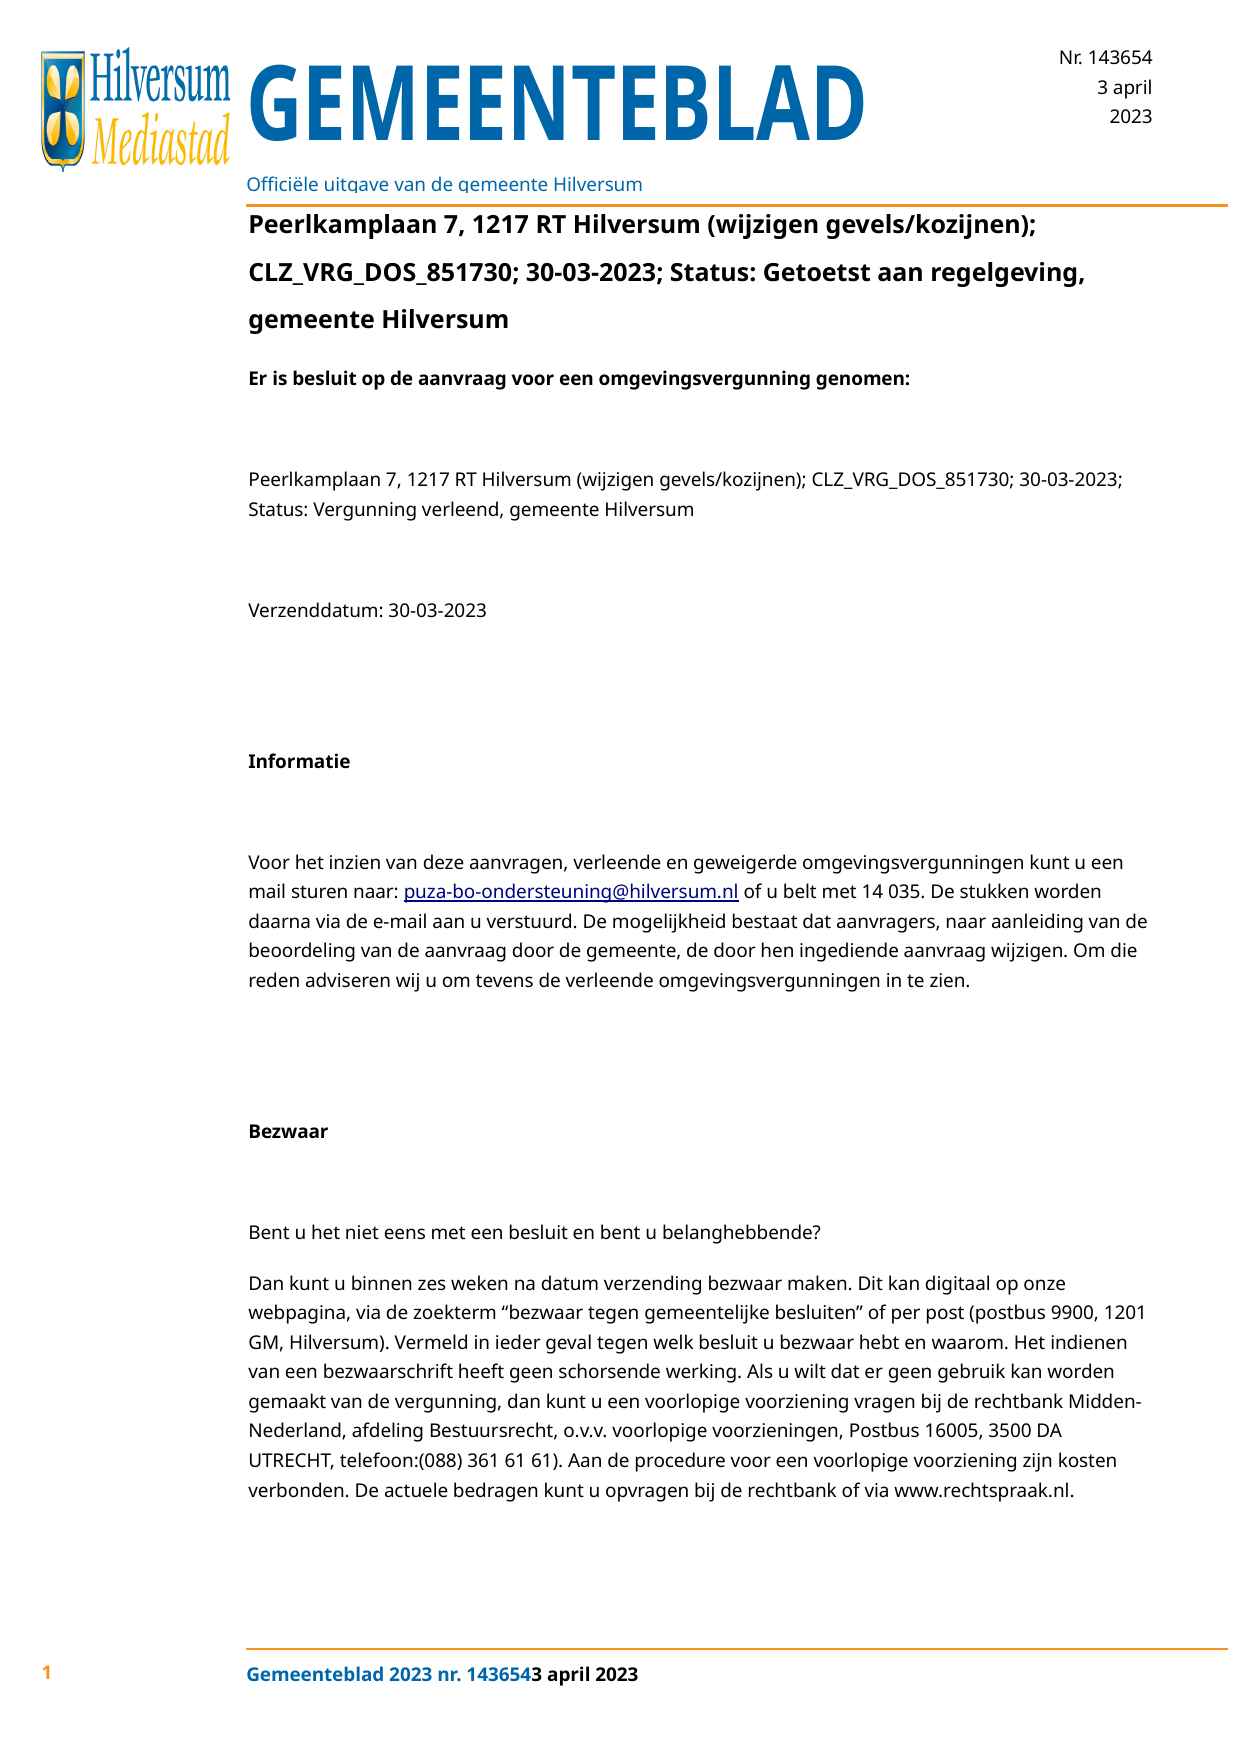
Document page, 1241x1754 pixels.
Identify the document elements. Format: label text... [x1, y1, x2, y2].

text Informatie [248, 748, 1152, 774]
text Bezwaar [248, 1118, 1152, 1144]
text Voor het inzien van deze aanvragen, verleende en geweigerde omgevingsvergunningen kunt u een mail sturen naar: puza-bo-ondersteuning@hilversum.nl of u belt met 14 035. De stukken worden daarna via de e-mail aan u verstuurd. De mogelijkheid bestaat dat aanvragers, naar aanleiding van de beoordeling van de aanvraag door de gemeente, de door hen ingediende aanvraag wijzigen. Om die reden adviseren wij u om tevens de verleende omgevingsvergunningen in te zien. [248, 849, 1152, 993]
text Peerlkamplaan 7, 1217 RT Hilversum (wijzigen gevels/kozijnen); CLZ_VRG_DOS_851730; 30-03-2023; Status: Vergunning verleend, gemeente Hilversum [248, 466, 1152, 522]
text Er is besluit op de aanvraag voor een omgevingsvergunning genomen: [248, 366, 1152, 391]
text Peerlkamplaan 7, 1217 RT Hilversum (wijzigen gevels/kozijnen); CLZ_VRG_DOS_851730; 30-03-2023; Status: Getoetst aan regelgeving, gemeente Hilversum [248, 207, 1152, 336]
text Bent u het niet eens met een besluit en bent u belanghebbende? [248, 1219, 1152, 1245]
text Verzenddatum: 30-03-2023 [248, 597, 1152, 622]
picture [41, 47, 231, 172]
text Dan kunt u binnen zes weken na datum verzending bezwaar maken. Dit kan digitaal op onze webpagina, via de zoekterm “bezwaar tegen gemeentelijke besluiten” of per post (postbus 9900, 1201 GM, Hilversum). Vermeld in ieder geval tegen welk besluit u bezwaar hebt en waarom. Het indienen van een bezwaarschrift heeft geen schorsende werking. Als u wilt dat er geen gebruik kan worden gemaakt van de vergunning, dan kunt u een voorlopige voorziening vragen bij de rechtbank Midden-Nederland, afdeling Bestuursrecht, o.v.v. voorlopige voorzieningen, Postbus 16005, 3500 DA UTRECHT, telefoon:(088) 361 61 61). Aan de procedure voor een voorlopige voorziening zijn kosten verbonden. De actuele bedragen kunt u opvragen bij de rechtbank of via www.rechtspraak.nl. [248, 1270, 1152, 1502]
